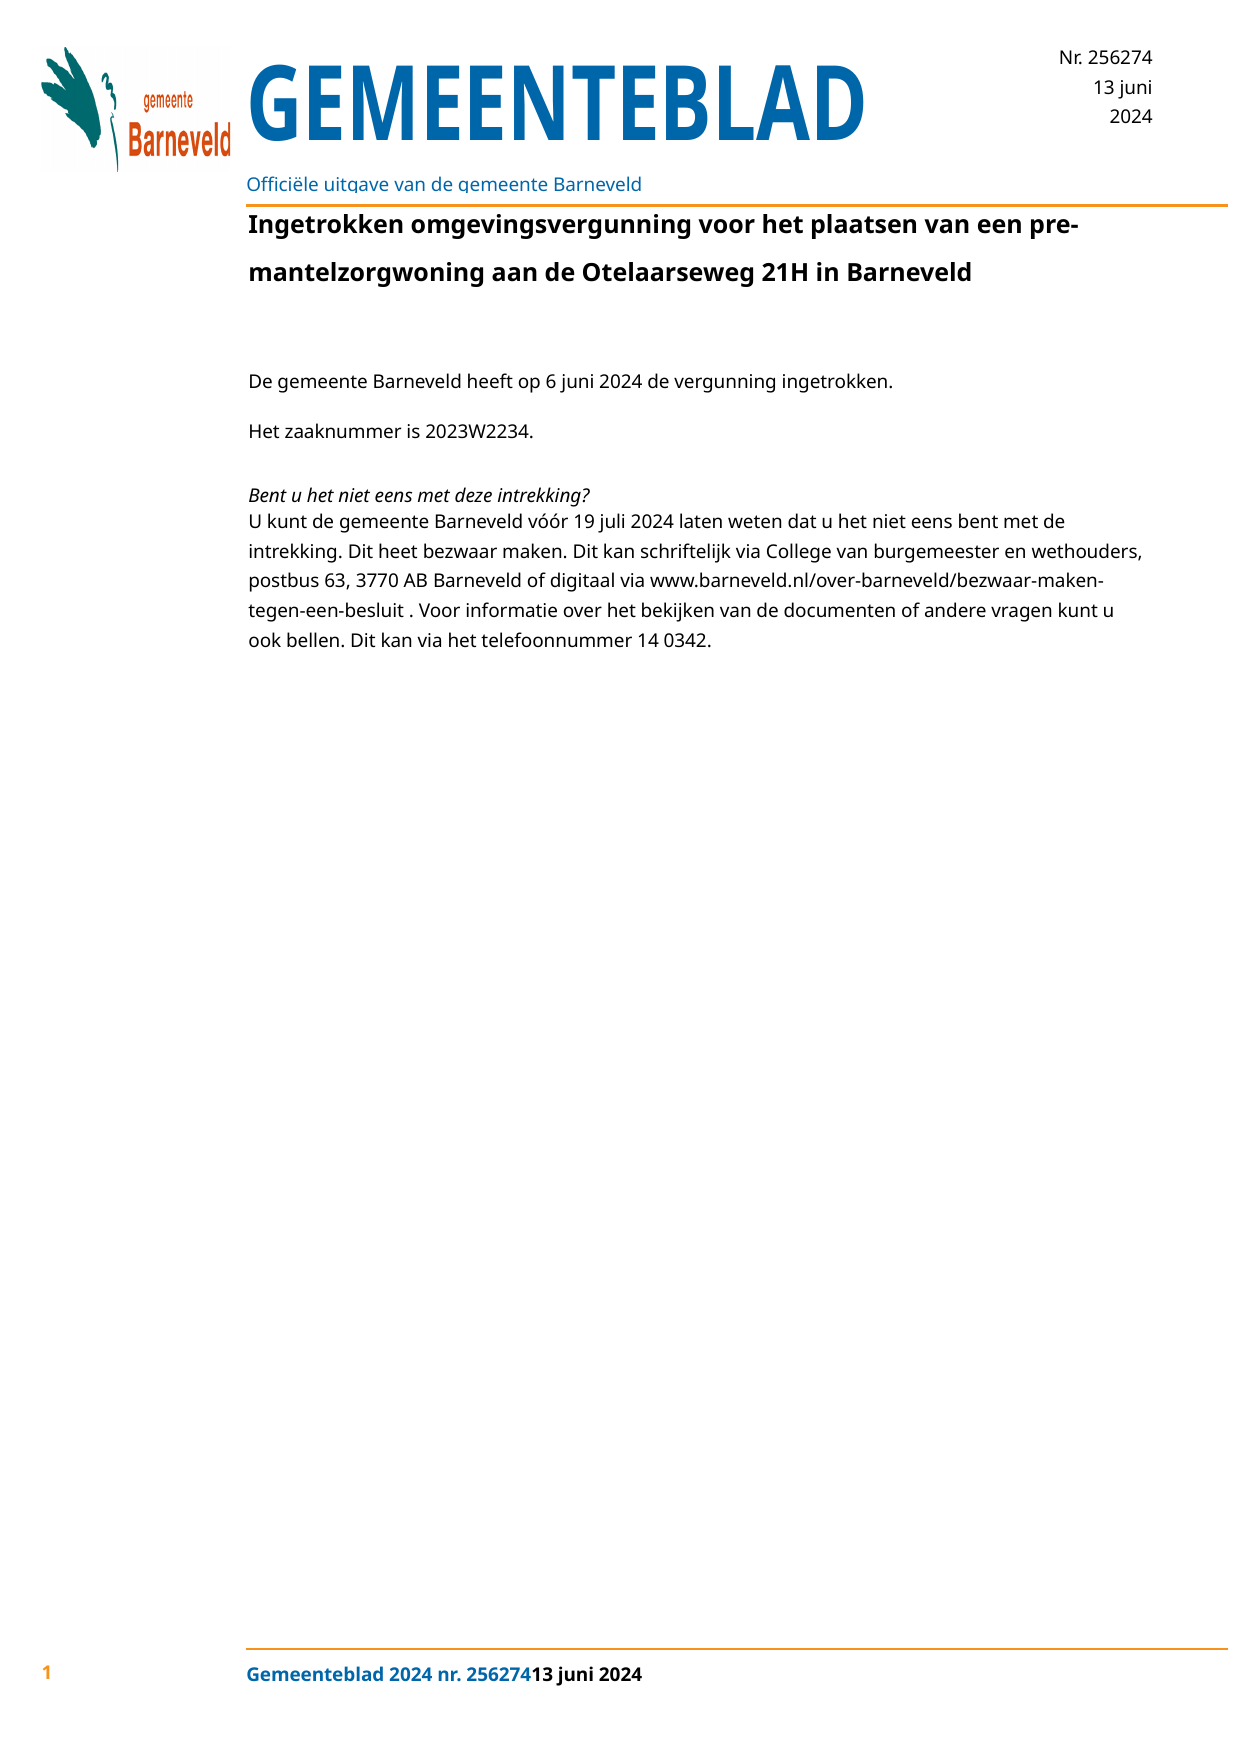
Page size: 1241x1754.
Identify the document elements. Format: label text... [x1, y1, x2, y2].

text De gemeente Barneveld heeft op 6 juni 2024 de vergunning ingetrokken. [248, 368, 1152, 394]
text Ingetrokken omgevingsvergunning voor het plaatsen van een pre-mantelzorgwoning aan de Otelaarseweg 21H in Barneveld [248, 207, 1152, 288]
picture [41, 47, 231, 172]
text Bent u het niet eens met deze intrekking? [248, 483, 1152, 508]
text U kunt de gemeente Barneveld vóór 19 juli 2024 laten weten dat u het niet eens bent met de intrekking. Dit heet bezwaar maken. Dit kan schriftelijk via College van burgemeester en wethouders, postbus 63, 3770 AB Barneveld of digitaal via www.barneveld.nl/over-barneveld/bezwaar-maken-tegen-een-besluit . Voor informatie over het bekijken van de documenten of andere vragen kunt u ook bellen. Dit kan via het telefoonnummer 14 0342. [248, 508, 1152, 652]
text Het zaaknummer is 2023W2234. [248, 419, 1152, 444]
